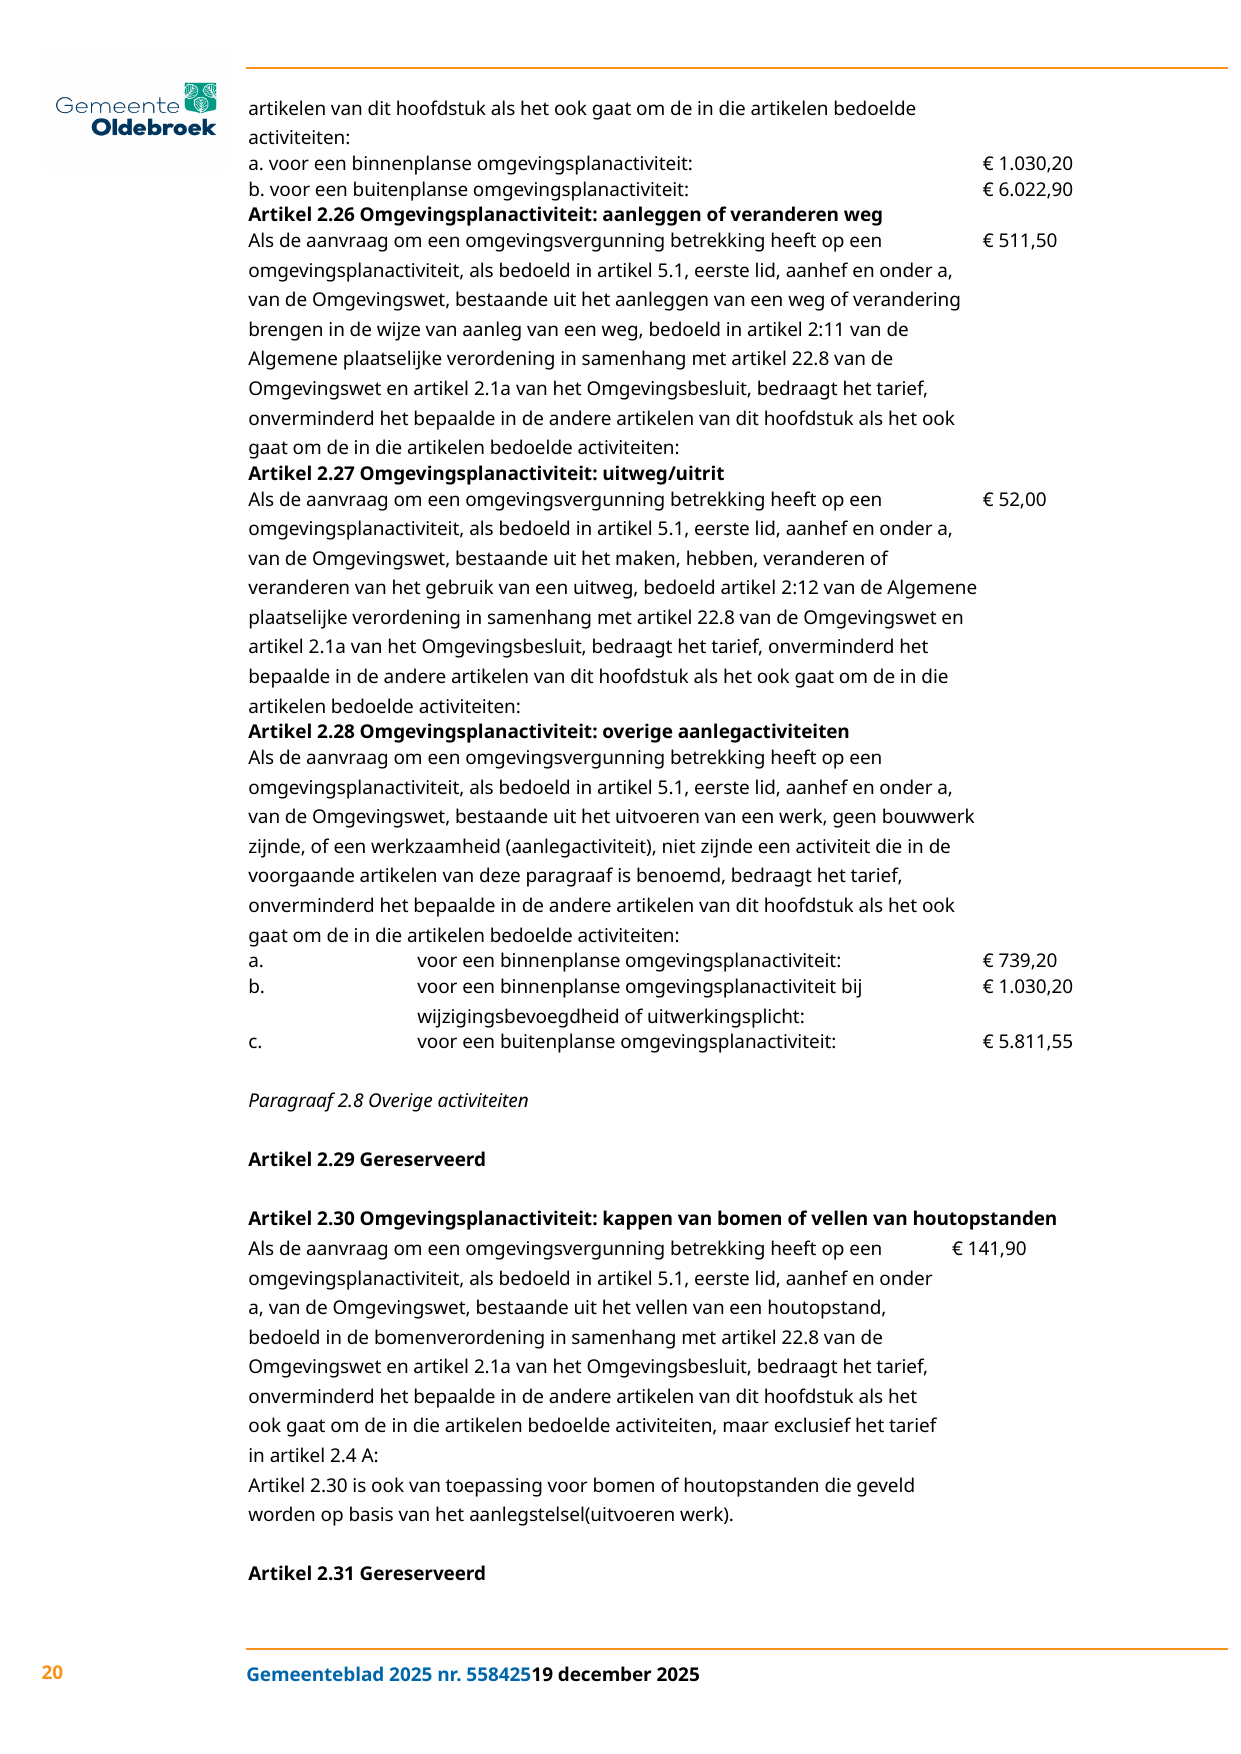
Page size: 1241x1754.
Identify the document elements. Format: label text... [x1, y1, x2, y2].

table_cell b. voor een buitenplanse omgevingsplanactiviteit: [248, 176, 983, 202]
text Artikel 2.31 Gereserveerd [248, 1560, 1152, 1586]
table_cell [983, 202, 1152, 227]
table_cell Als de aanvraag om een omgevingsvergunning betrekking heeft op een omgevingsplanactiviteit, als bedoeld in artikel 5.1, eerste lid, aanhef en onder a, van de Omgevingswet, bestaande uit het uitvoeren van een werk, geen bouwwerk zijnde, of een werkzaamheid (aanlegactiviteit), niet zijnde een activiteit die in de voorgaande artikelen van deze paragraaf is benoemd, bedraagt het tarief, onverminderd het bepaalde in de andere artikelen van dit hoofdstuk als het ook gaat om de in die artikelen bedoelde activiteiten: [248, 744, 983, 948]
table_cell € 6.022,90 [983, 176, 1152, 202]
text Paragraaf 2.8 Overige activiteiten [248, 1087, 1152, 1113]
table_header Als de aanvraag om een omgevingsvergunning betrekking heeft op een omgevingsplanactiviteit, als bedoeld in artikel 5.1, eerste lid, aanhef en onder a, van de Omgevingswet, bestaande uit het vellen van een houtopstand, bedoeld in de bomenverordening in samenhang met artikel 22.8 van de Omgevingswet en artikel 2.1a van het Omgevingsbesluit, bedraagt het tarief, onverminderd het bepaalde in de andere artikelen van dit hoofdstuk als het ook gaat om de in die artikelen bedoelde activiteiten, maar exclusief het tarief in artikel 2.4 A: Artikel 2.30 is ook van toepassing voor bomen of houtopstanden die geveld worden op basis van het aanlegstelsel(uitvoeren werk). [248, 1235, 952, 1527]
table_cell artikelen van dit hoofdstuk als het ook gaat om de in die artikelen bedoelde activiteiten: [248, 95, 983, 150]
table_cell voor een binnenplanse omgevingsplanactiviteit bij wijzigingsbevoegdheid of uitwerkingsplicht: [417, 973, 983, 1029]
table_cell € 511,50 [983, 227, 1152, 460]
table_cell Artikel 2.27 Omgevingsplanactiviteit: uitweg/uitrit [248, 460, 983, 486]
table_cell c. [248, 1029, 417, 1054]
text Artikel 2.30 Omgevingsplanactiviteit: kappen van bomen of vellen van houtopstanden [248, 1206, 1152, 1231]
table_cell Als de aanvraag om een omgevingsvergunning betrekking heeft op een omgevingsplanactiviteit, als bedoeld in artikel 5.1, eerste lid, aanhef en onder a, van de Omgevingswet, bestaande uit het maken, hebben, veranderen of veranderen van het gebruik van een uitweg, bedoeld artikel 2:12 van de Algemene plaatselijke verordening in samenhang met artikel 22.8 van de Omgevingswet en artikel 2.1a van het Omgevingsbesluit, bedraagt het tarief, onverminderd het bepaalde in de andere artikelen van dit hoofdstuk als het ook gaat om de in die artikelen bedoelde activiteiten: [248, 486, 983, 719]
table_header € 141,90 [952, 1235, 1152, 1527]
table_cell [983, 460, 1152, 486]
table_cell Als de aanvraag om een omgevingsvergunning betrekking heeft op een omgevingsplanactiviteit, als bedoeld in artikel 5.1, eerste lid, aanhef en onder a, van de Omgevingswet, bestaande uit het aanleggen van een weg of verandering brengen in de wijze van aanleg van een weg, bedoeld in artikel 2:11 van de Algemene plaatselijke verordening in samenhang met artikel 22.8 van de Omgevingswet en artikel 2.1a van het Omgevingsbesluit, bedraagt het tarief, onverminderd het bepaalde in de andere artikelen van dit hoofdstuk als het ook gaat om de in die artikelen bedoelde activiteiten: [248, 227, 983, 460]
table_cell € 1.030,20 [983, 150, 1152, 176]
table_cell [983, 744, 1152, 948]
table_cell € 739,20 [983, 948, 1152, 973]
table_cell € 1.030,20 [983, 973, 1152, 1029]
table_cell [983, 719, 1152, 744]
table_cell a. [248, 948, 417, 973]
table_cell Artikel 2.28 Omgevingsplanactiviteit: overige aanlegactiviteiten [248, 719, 983, 744]
table_cell Artikel 2.26 Omgevingsplanactiviteit: aanleggen of veranderen weg [248, 202, 983, 227]
table_cell a. voor een binnenplanse omgevingsplanactiviteit: [248, 150, 983, 176]
table_cell voor een binnenplanse omgevingsplanactiviteit: [417, 948, 983, 973]
table_cell voor een buitenplanse omgevingsplanactiviteit: [417, 1029, 983, 1054]
table_cell b. [248, 973, 417, 1029]
table_cell € 5.811,55 [983, 1029, 1152, 1054]
picture [41, 47, 231, 172]
table_cell [983, 95, 1152, 150]
text Artikel 2.29 Gereserveerd [248, 1146, 1152, 1172]
table_cell € 52,00 [983, 486, 1152, 719]
